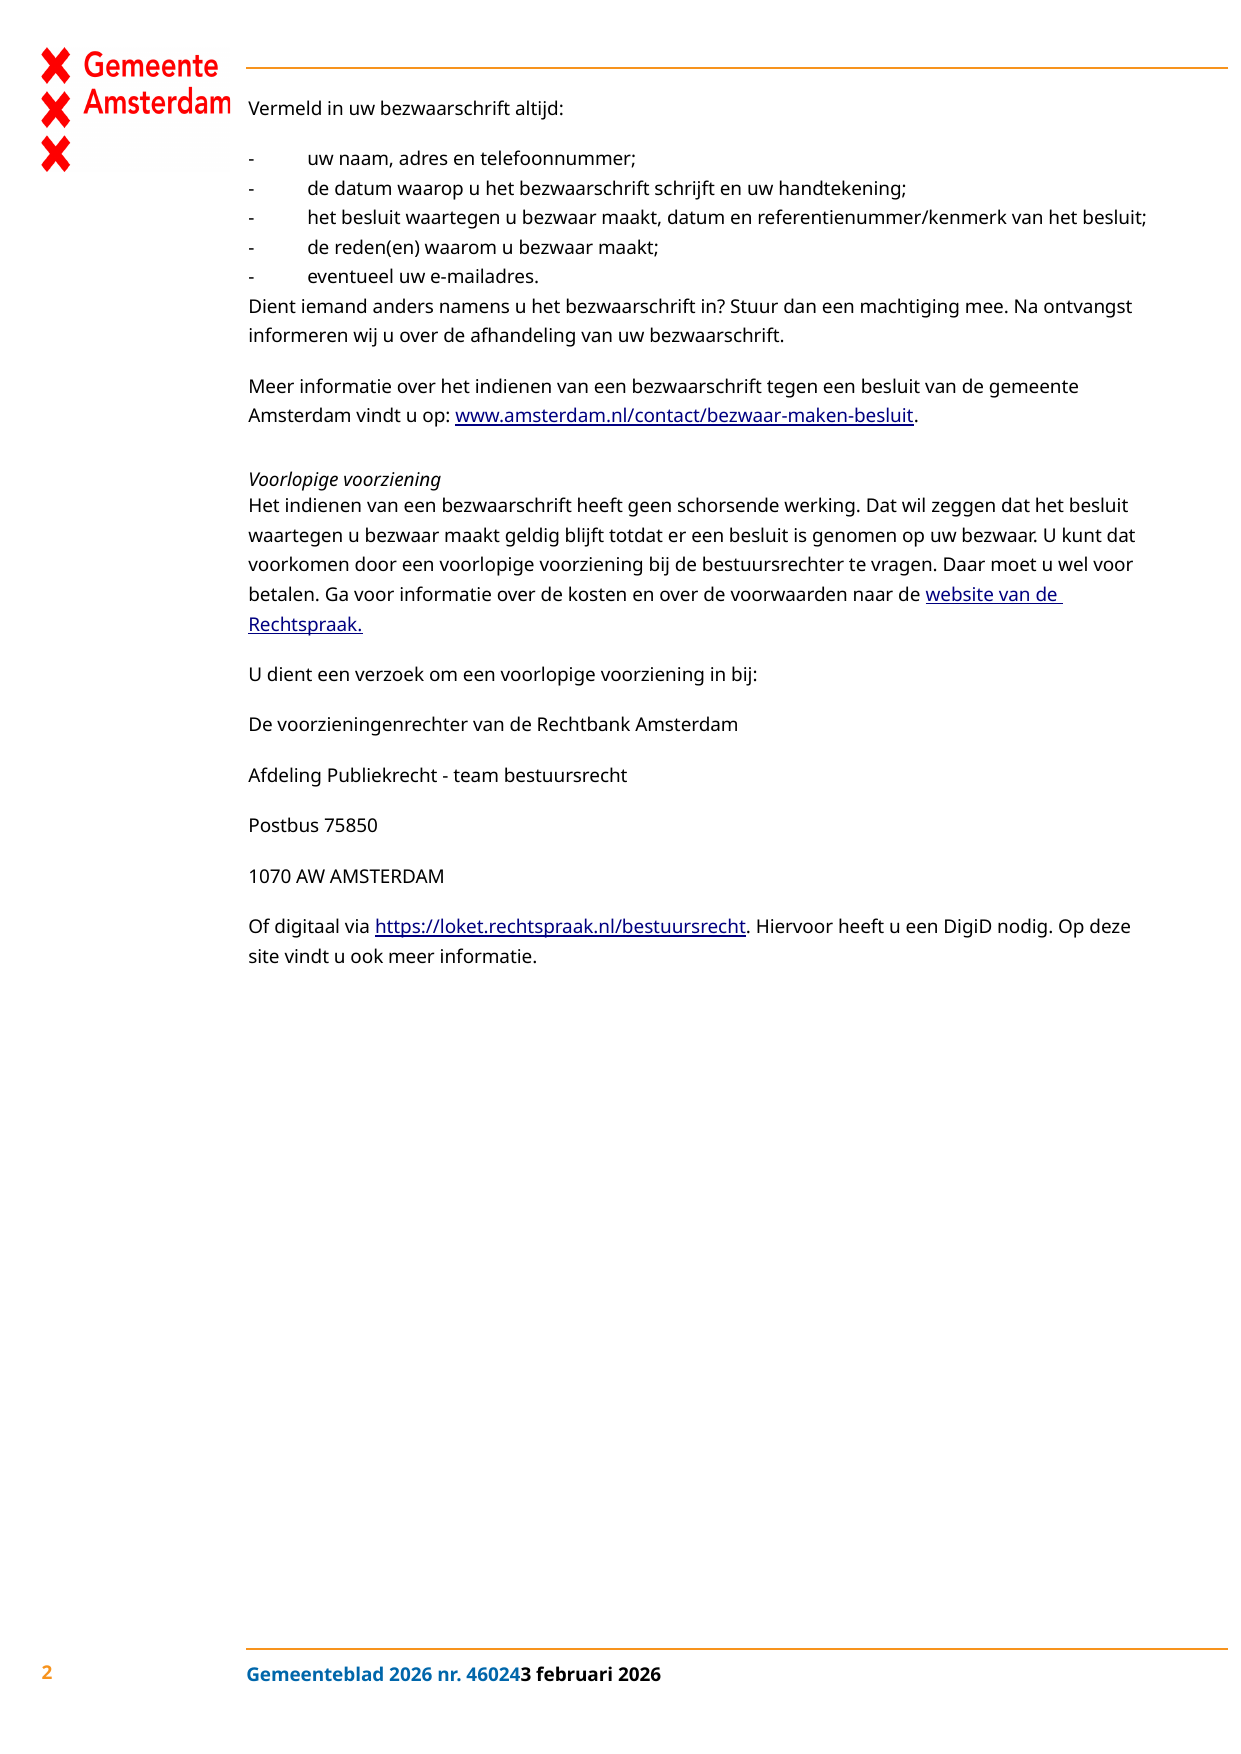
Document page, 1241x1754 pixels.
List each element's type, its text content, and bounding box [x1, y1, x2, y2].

text Meer informatie over het indienen van een bezwaarschrift tegen een besluit van de gemeente Amsterdam vindt u op: www.amsterdam.nl/contact/bezwaar-maken-besluit. [248, 373, 1152, 428]
text Vermeld in uw bezwaarschrift altijd: [248, 95, 1152, 121]
picture [41, 47, 231, 172]
list de datum waarop u het bezwaarschrift schrijft en uw handtekening; [248, 175, 1152, 201]
text Afdeling Publiekrecht - team bestuursrecht [248, 762, 1152, 788]
text 1070 AW AMSTERDAM [248, 863, 1152, 888]
text Het indienen van een bezwaarschrift heeft geen schorsende werking. Dat wil zeggen dat het besluit waartegen u bezwaar maakt geldig blijft totdat er een besluit is genomen op uw bezwaar. U kunt dat voorkomen door een voorlopige voorziening bij de bestuursrechter te vragen. Daar moet u wel voor betalen. Ga voor informatie over de kosten en over de voorwaarden naar de website van de Rechtspraak. [248, 492, 1152, 636]
text De voorzieningenrechter van de Rechtbank Amsterdam [248, 712, 1152, 737]
list uw naam, adres en telefoonnummer; [248, 145, 1152, 171]
text Dient iemand anders namens u het bezwaarschrift in? Stuur dan een machtiging mee. Na ontvangst informeren wij u over de afhandeling van uw bezwaarschrift. [248, 293, 1152, 348]
list het besluit waartegen u bezwaar maakt, datum en referentienummer/kenmerk van het besluit; [248, 204, 1152, 230]
text Of digitaal via https://loket.rechtspraak.nl/bestuursrecht. Hiervoor heeft u een DigiD nodig. Op deze site vindt u ook meer informatie. [248, 913, 1152, 968]
text Voorlopige voorziening [248, 467, 1152, 492]
text Postbus 75850 [248, 812, 1152, 838]
list de reden(en) waarom u bezwaar maakt; [248, 234, 1152, 260]
list eventueel uw e-mailadres. [248, 263, 1152, 289]
text U dient een verzoek om een voorlopige voorziening in bij: [248, 661, 1152, 687]
